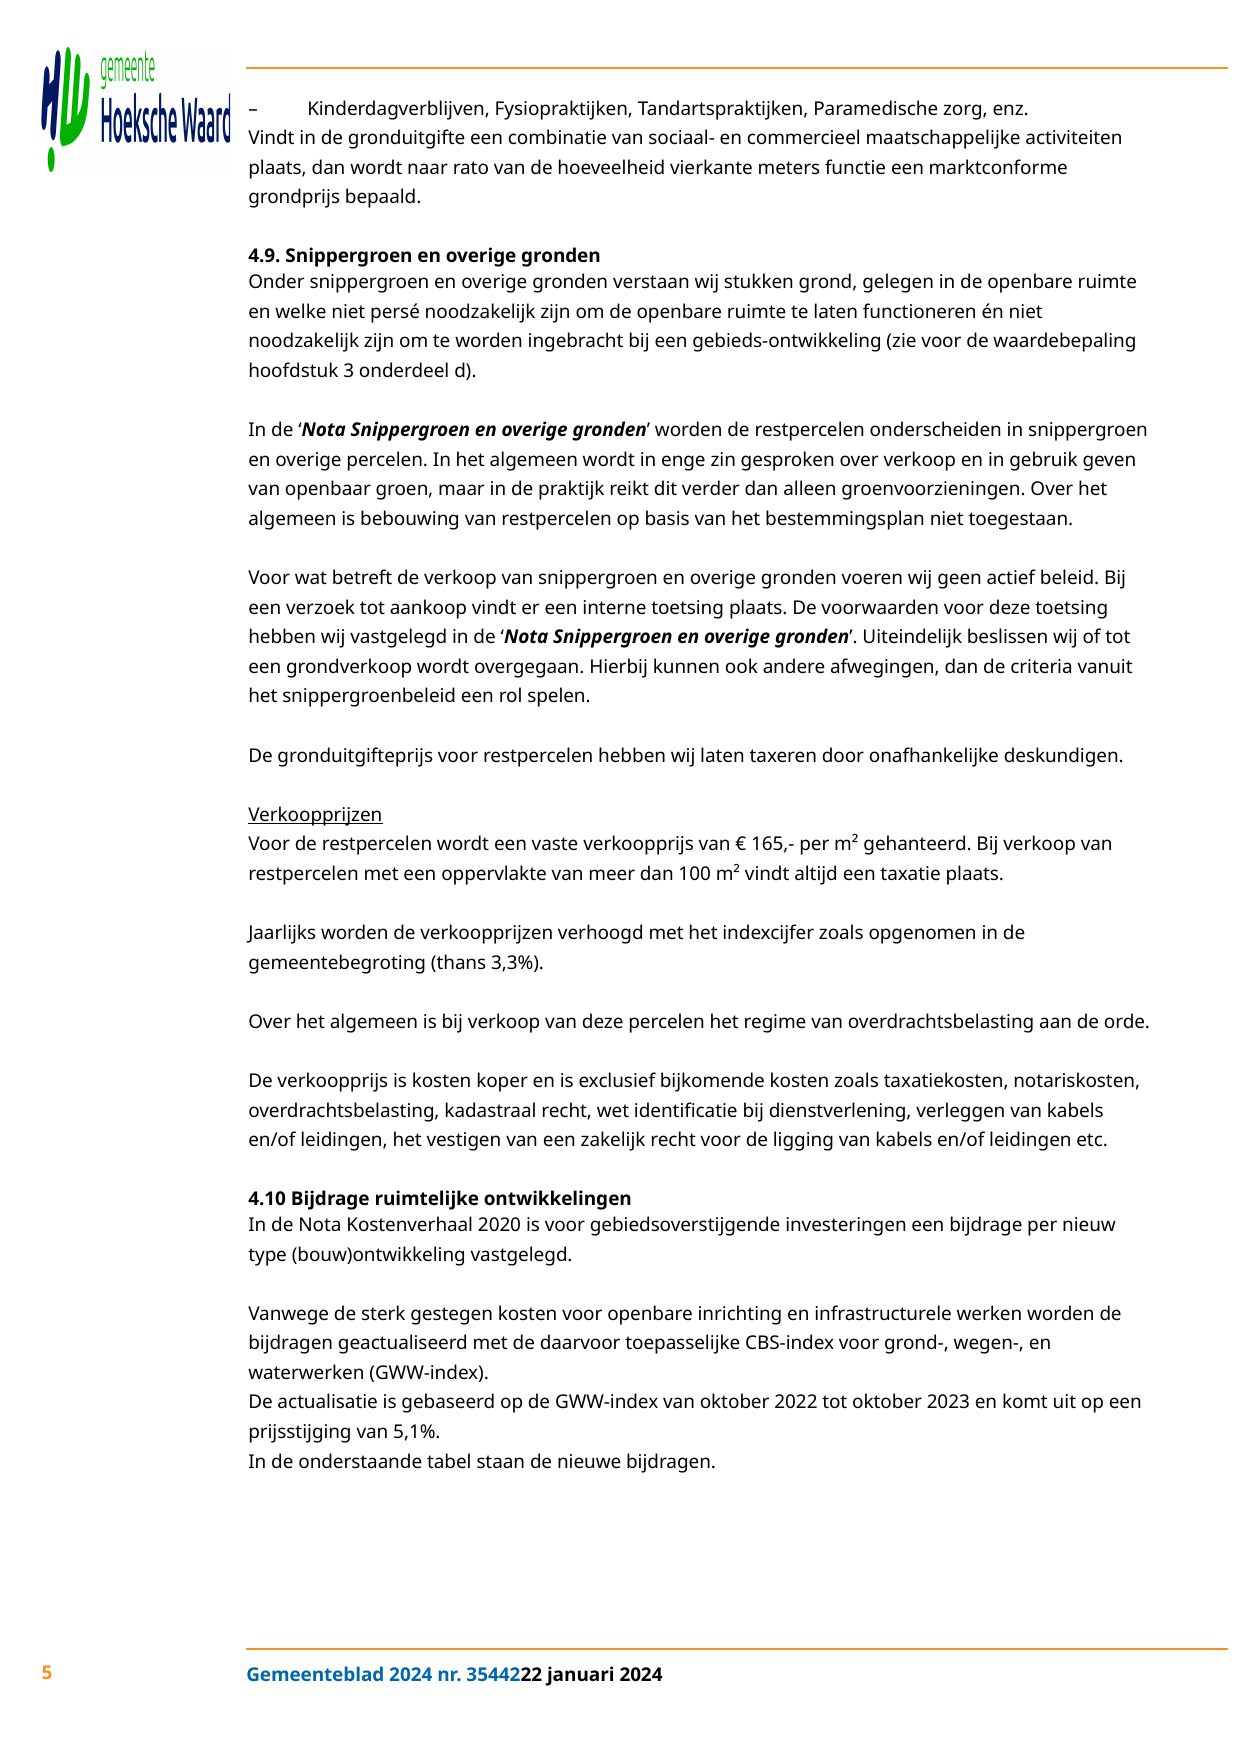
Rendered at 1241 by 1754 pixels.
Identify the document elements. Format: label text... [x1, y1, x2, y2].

text In de Nota Kostenverhaal 2020 is voor gebiedsoverstijgende investeringen een bijdrage per nieuw type (bouw)ontwikkeling vastgelegd. [248, 1211, 1152, 1267]
text De verkoopprijs is kosten koper en is exclusief bijkomende kosten zoals taxatiekosten, notariskosten, overdrachtsbelasting, kadastraal recht, wet identificatie bij dienstverlening, verleggen van kabels en/of leidingen, het vestigen van een zakelijk recht voor de ligging van kabels en/of leidingen etc. [248, 1067, 1152, 1152]
text In de ‘Nota Snippergroen en overige gronden’ worden de restpercelen onderscheiden in snippergroen en overige percelen. In het algemeen wordt in enge zin gesproken over verkoop en in gebruik geven van openbaar groen, maar in de praktijk reikt dit verder dan alleen groenvoorzieningen. Over het algemeen is bebouwing van restpercelen op basis van het bestemmingsplan niet toegestaan. [248, 416, 1152, 531]
text Voor de restpercelen wordt een vaste verkoopprijs van € 165,- per m² gehanteerd. Bij verkoop van restpercelen met een oppervlakte van meer dan 100 m² vindt altijd een taxatie plaats. [248, 831, 1152, 886]
text Onder snippergroen en overige gronden verstaan wij stukken grond, gelegen in de openbare ruimte en welke niet persé noodzakelijk zijn om de openbare ruimte te laten functioneren én niet noodzakelijk zijn om te worden ingebracht bij een gebieds-ontwikkeling (zie voor de waardebepaling hoofdstuk 3 onderdeel d). [248, 268, 1152, 383]
text In de onderstaande tabel staan de nieuwe bijdragen. [248, 1448, 1152, 1474]
list Kinderdagverblijven, Fysiopraktijken, Tandartspraktijken, Paramedische zorg, enz. [248, 95, 1152, 121]
text 4.10 Bijdrage ruimtelijke ontwikkelingen [248, 1186, 1152, 1211]
picture [41, 47, 231, 172]
text Vindt in de gronduitgifte een combinatie van sociaal- en commercieel maatschappelijke activiteiten plaats, dan wordt naar rato van de hoeveelheid vierkante meters functie een marktconforme grondprijs bepaald. [248, 124, 1152, 209]
text De gronduitgifteprijs voor restpercelen hebben wij laten taxeren door onafhankelijke deskundigen. [248, 742, 1152, 767]
text Voor wat betreft de verkoop van snippergroen en overige gronden voeren wij geen actief beleid. Bij een verzoek tot aankoop vindt er een interne toetsing plaats. De voorwaarden voor deze toetsing hebben wij vastgelegd in de ‘Nota Snippergroen en overige gronden’. Uiteindelijk beslissen wij of tot een grondverkoop wordt overgegaan. Hierbij kunnen ook andere afwegingen, dan de criteria vanuit het snippergroenbeleid een rol spelen. [248, 564, 1152, 708]
text Over het algemeen is bij verkoop van deze percelen het regime van overdrachtsbelasting aan de orde. [248, 1008, 1152, 1034]
text Vanwege de sterk gestegen kosten voor openbare inrichting en infrastructurele werken worden de bijdragen geactualiseerd met de daarvoor toepasselijke CBS-index voor grond-, wegen-, en waterwerken (GWW-index). [248, 1300, 1152, 1385]
text 4.9. Snippergroen en overige gronden [248, 243, 1152, 268]
text Jaarlijks worden de verkoopprijzen verhoogd met het indexcijfer zoals opgenomen in de gemeentebegroting (thans 3,3%). [248, 919, 1152, 974]
text Verkoopprijzen [248, 801, 1152, 827]
text De actualisatie is gebaseerd op de GWW-index van oktober 2022 tot oktober 2023 en komt uit op een prijsstijging van 5,1%. [248, 1389, 1152, 1444]
